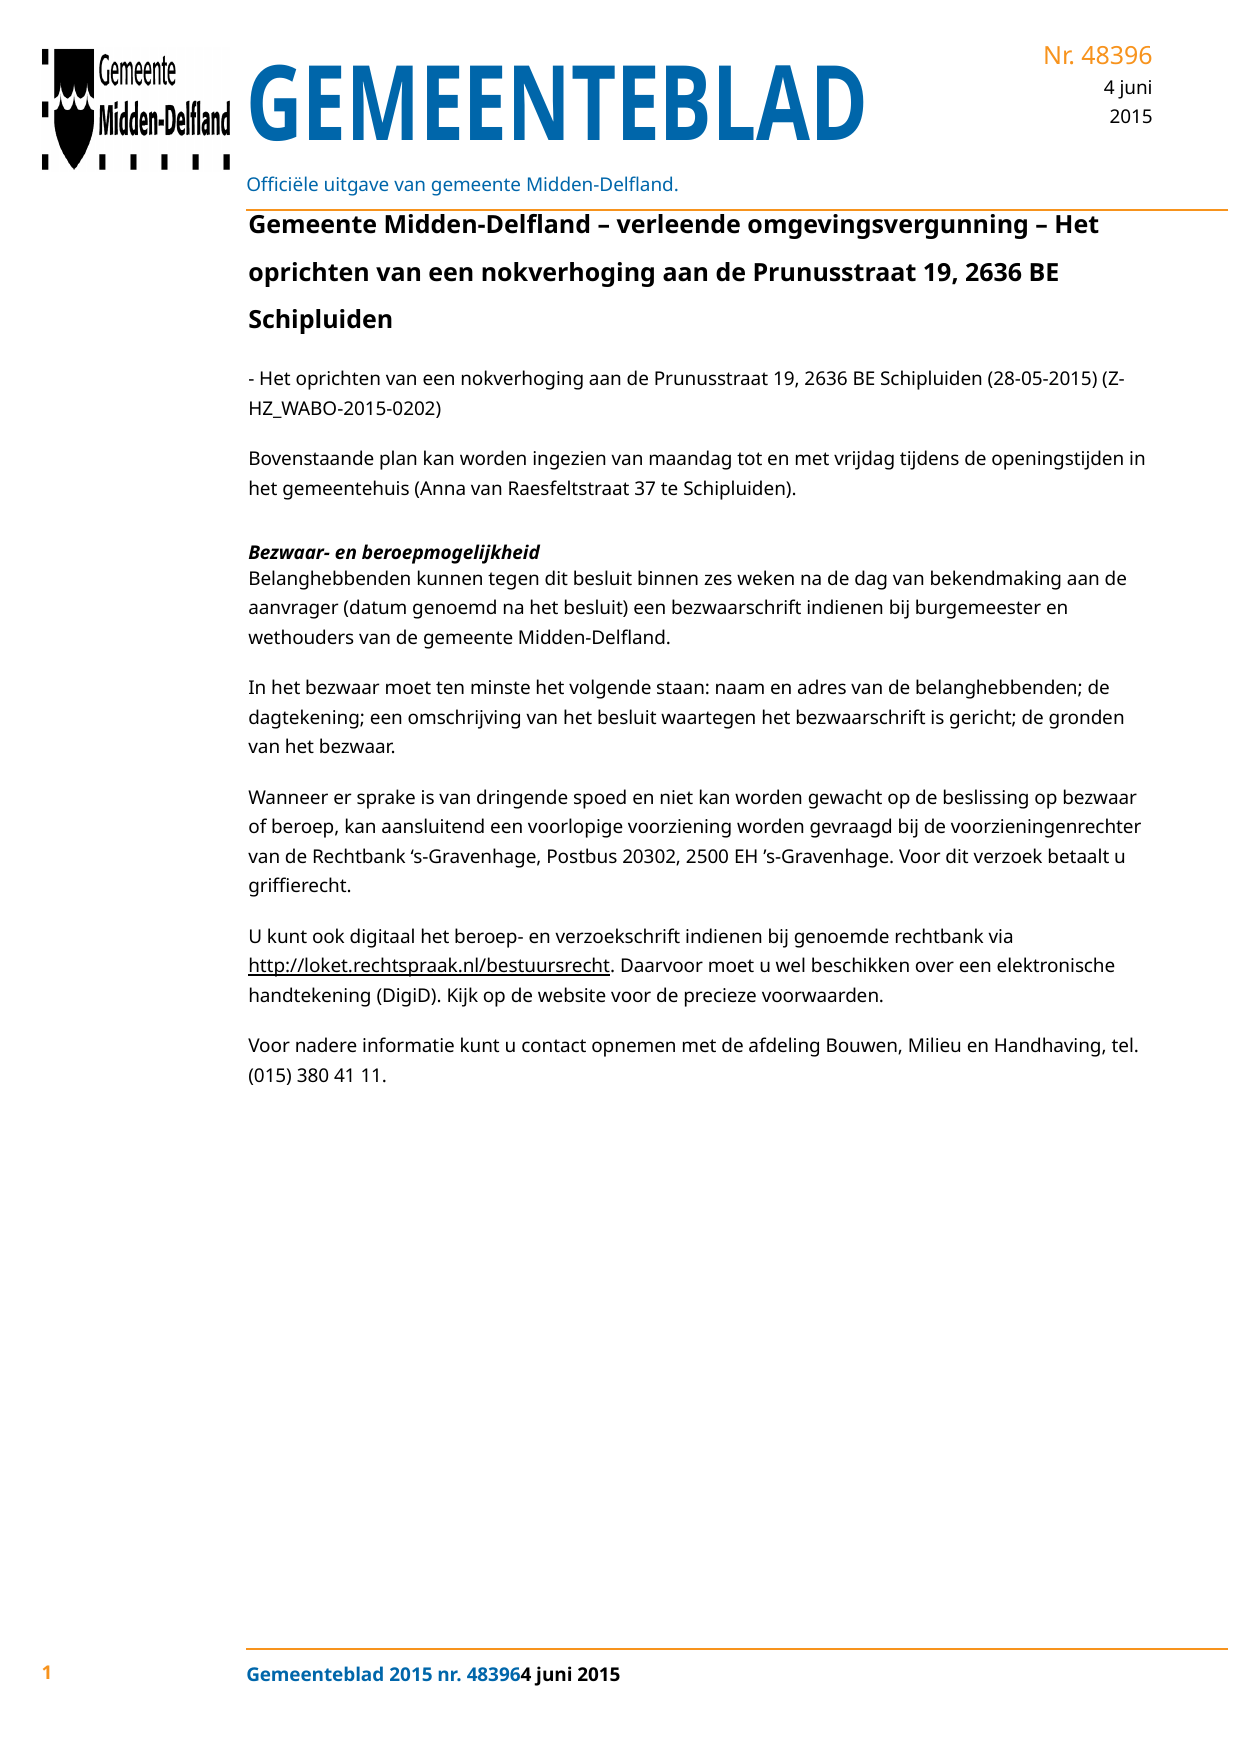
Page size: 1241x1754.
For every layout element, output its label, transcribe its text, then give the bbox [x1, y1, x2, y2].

text Gemeente Midden-Delfland – verleende omgevingsvergunning – Het oprichten van een nokverhoging aan de Prunusstraat 19, 2636 BE Schipluiden [248, 211, 1152, 336]
text Bovenstaande plan kan worden ingezien van maandag tot en met vrijdag tijdens de openingstijden in het gemeentehuis (Anna van Raesfeltstraat 37 te Schipluiden). [248, 446, 1152, 501]
text Voor nadere informatie kunt u contact opnemen met de afdeling Bouwen, Milieu en Handhaving, tel. (015) 380 41 11. [248, 1033, 1152, 1088]
text In het bezwaar moet ten minste het volgende staan: naam en adres van de belanghebbenden; de dagtekening; een omschrijving van het besluit waartegen het bezwaarschrift is gericht; de gronden van het bezwaar. [248, 674, 1152, 759]
text Belanghebbenden kunnen tegen dit besluit binnen zes weken na de dag van bekendmaking aan de aanvrager (datum genoemd na het besluit) een bezwaarschrift indienen bij burgemeester en wethouders van de gemeente Midden-Delfland. [248, 565, 1152, 650]
picture [41, 47, 231, 172]
text U kunt ook digitaal het beroep- en verzoekschrift indienen bij genoemde rechtbank via http://loket.rechtspraak.nl/bestuursrecht. Daarvoor moet u wel beschikken over een elektronische handtekening (DigiD). Kijk op de website voor de precieze voorwaarden. [248, 923, 1152, 1008]
text Wanneer er sprake is van dringende spoed en niet kan worden gewacht op de beslissing op bezwaar of beroep, kan aansluitend een voorlopige voorziening worden gevraagd bij de voorzieningenrechter van de Rechtbank ‘s-Gravenhage, Postbus 20302, 2500 EH ’s-Gravenhage. Voor dit verzoek betaalt u griffierecht. [248, 784, 1152, 898]
text - Het oprichten van een nokverhoging aan de Prunusstraat 19, 2636 BE Schipluiden (28-05-2015) (Z-HZ_WABO-2015-0202) [248, 366, 1152, 421]
text Bezwaar- en beroepmogelijkheid [248, 539, 1152, 565]
